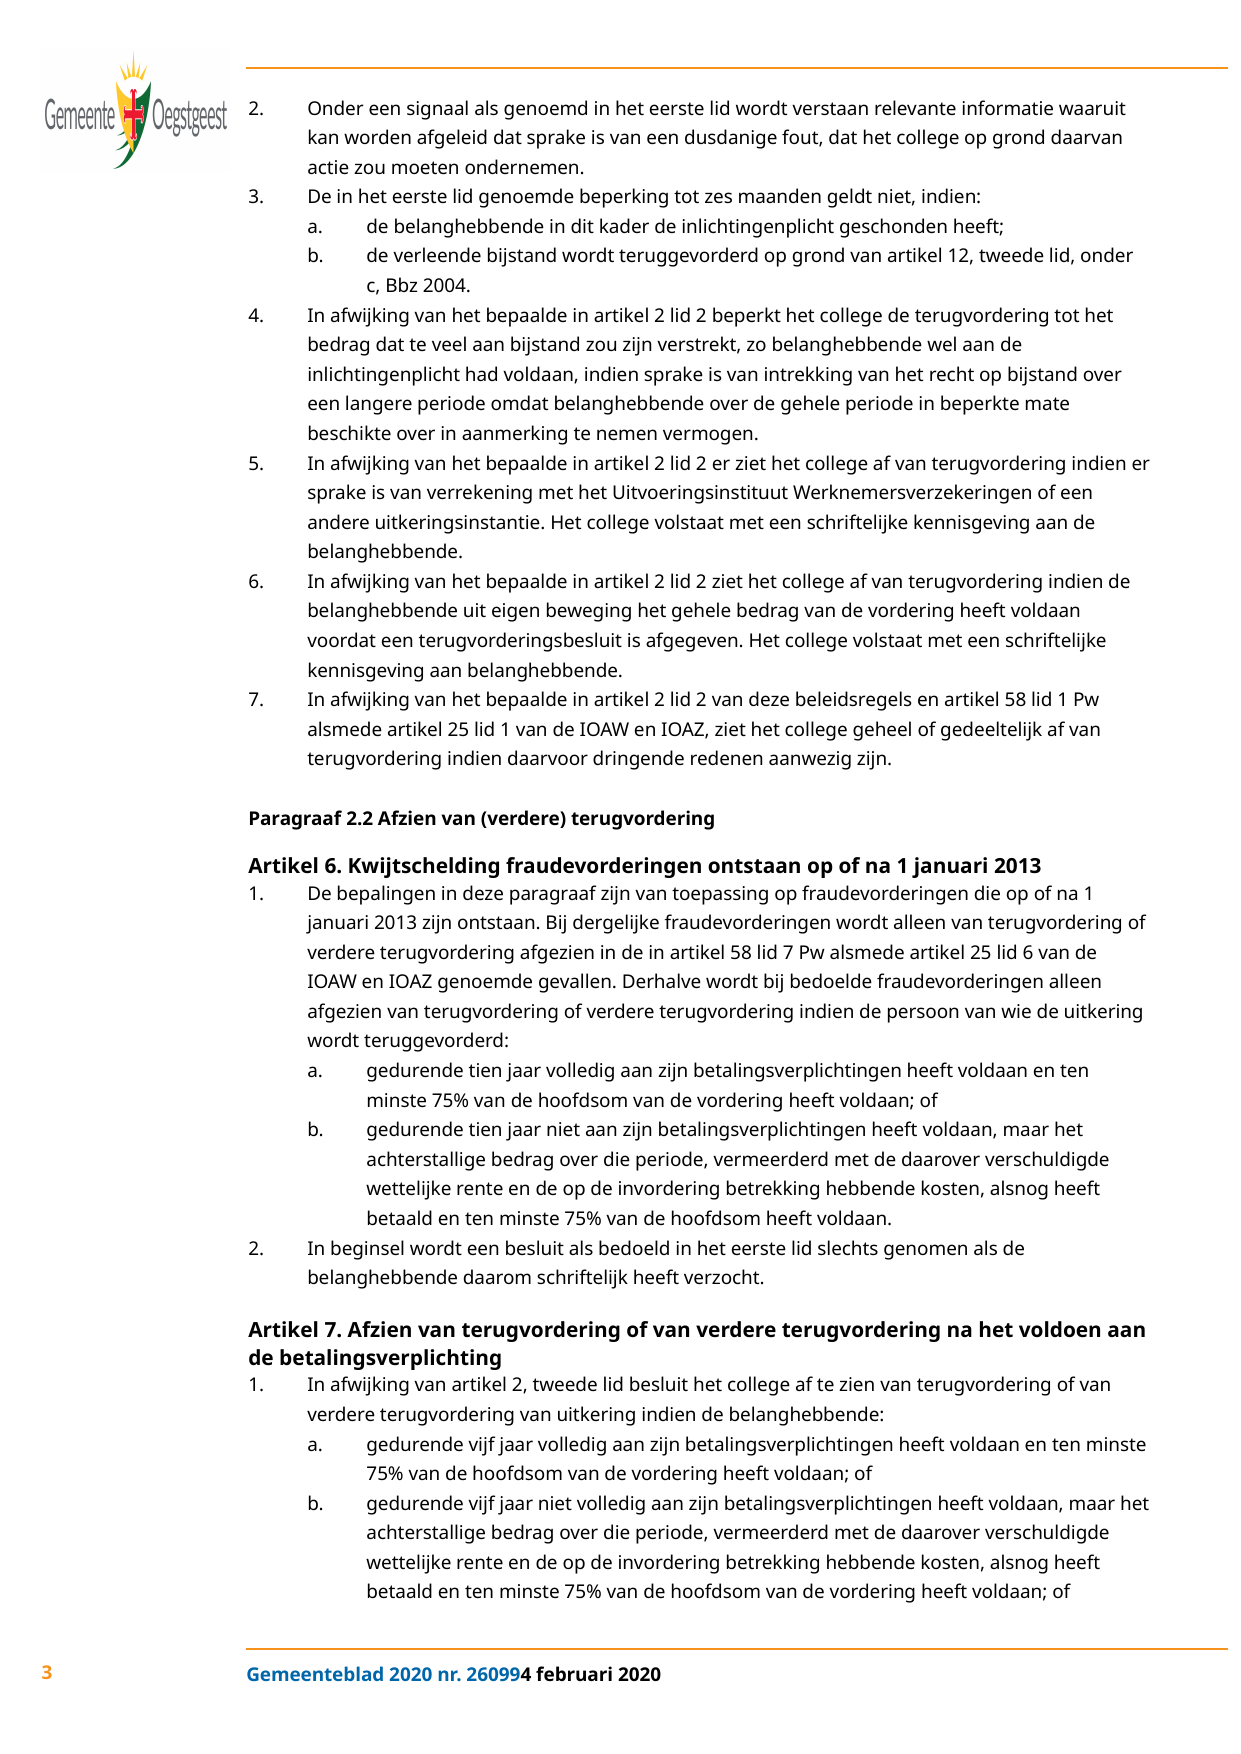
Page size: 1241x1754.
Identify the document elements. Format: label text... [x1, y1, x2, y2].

list De bepalingen in deze paragraaf zijn van toepassing op fraudevorderingen die op of na 1 januari 2013 zijn ontstaan. Bij dergelijke fraudevorderingen wordt alleen van terugvordering of verdere terugvordering afgezien in de in artikel 58 lid 7 Pw alsmede artikel 25 lid 6 van de IOAW en IOAZ genoemde gevallen. Derhalve wordt bij bedoelde fraudevorderingen alleen afgezien van terugvordering of verdere terugvordering indien de persoon van wie de uitkering wordt teruggevorderd: [248, 880, 1152, 1053]
list de verleende bijstand wordt teruggevorderd op grond van artikel 12, tweede lid, onder c, Bbz 2004. [307, 243, 1152, 298]
text Artikel 6. Kwijtschelding fraudevorderingen ontstaan op of na 1 januari 2013 [248, 851, 1152, 880]
list gedurende vijf jaar volledig aan zijn betalingsverplichtingen heeft voldaan en ten minste 75% van de hoofdsom van de vordering heeft voldaan; of [307, 1431, 1152, 1486]
list De in het eerste lid genoemde beperking tot zes maanden geldt niet, indien: [248, 183, 1152, 209]
list gedurende vijf jaar niet volledig aan zijn betalingsverplichtingen heeft voldaan, maar het achterstallige bedrag over die periode, vermeerderd met de daarover verschuldigde wettelijke rente en de op de invordering betrekking hebbende kosten, alsnog heeft betaald en ten minste 75% van de hoofdsom van de vordering heeft voldaan; of [307, 1490, 1152, 1604]
list gedurende tien jaar volledig aan zijn betalingsverplichtingen heeft voldaan en ten minste 75% van de hoofdsom van de vordering heeft voldaan; of [307, 1057, 1152, 1113]
text Paragraaf 2.2 Afzien van (verdere) terugvordering [248, 805, 1152, 831]
picture [41, 47, 231, 172]
list In beginsel wordt een besluit als bedoeld in het eerste lid slechts genomen als de belanghebbende daarom schriftelijk heeft verzocht. [248, 1235, 1152, 1290]
list In afwijking van artikel 2, tweede lid besluit het college af te zien van terugvordering of van verdere terugvordering van uitkering indien de belanghebbende: [248, 1372, 1152, 1427]
list In afwijking van het bepaalde in artikel 2 lid 2 beperkt het college de terugvordering tot het bedrag dat te veel aan bijstand zou zijn verstrekt, zo belanghebbende wel aan de inlichtingenplicht had voldaan, indien sprake is van intrekking van het recht op bijstand over een langere periode omdat belanghebbende over de gehele periode in beperkte mate beschikte over in aanmerking te nemen vermogen. [248, 302, 1152, 446]
list Onder een signaal als genoemd in het eerste lid wordt verstaan relevante informatie waaruit kan worden afgeleid dat sprake is van een dusdanige fout, dat het college op grond daarvan actie zou moeten ondernemen. [248, 95, 1152, 180]
list gedurende tien jaar niet aan zijn betalingsverplichtingen heeft voldaan, maar het achterstallige bedrag over die periode, vermeerderd met de daarover verschuldigde wettelijke rente en de op de invordering betrekking hebbende kosten, alsnog heeft betaald en ten minste 75% van de hoofdsom heeft voldaan. [307, 1116, 1152, 1231]
text Artikel 7. Afzien van terugvordering of van verdere terugvordering na het voldoen aan de betalingsverplichting [248, 1315, 1152, 1372]
list In afwijking van het bepaalde in artikel 2 lid 2 ziet het college af van terugvordering indien de belanghebbende uit eigen beweging het gehele bedrag van de vordering heeft voldaan voordat een terugvorderingsbesluit is afgegeven. Het college volstaat met een schriftelijke kennisgeving aan belanghebbende. [248, 568, 1152, 683]
list In afwijking van het bepaalde in artikel 2 lid 2 er ziet het college af van terugvordering indien er sprake is van verrekening met het Uitvoeringsinstituut Werknemersverzekeringen of een andere uitkeringsinstantie. Het college volstaat met een schriftelijke kennisgeving aan de belanghebbende. [248, 450, 1152, 564]
list de belanghebbende in dit kader de inlichtingenplicht geschonden heeft; [307, 213, 1152, 239]
list In afwijking van het bepaalde in artikel 2 lid 2 van deze beleidsregels en artikel 58 lid 1 Pw alsmede artikel 25 lid 1 van de IOAW en IOAZ, ziet het college geheel of gedeeltelijk af van terugvordering indien daarvoor dringende redenen aanwezig zijn. [248, 686, 1152, 771]
